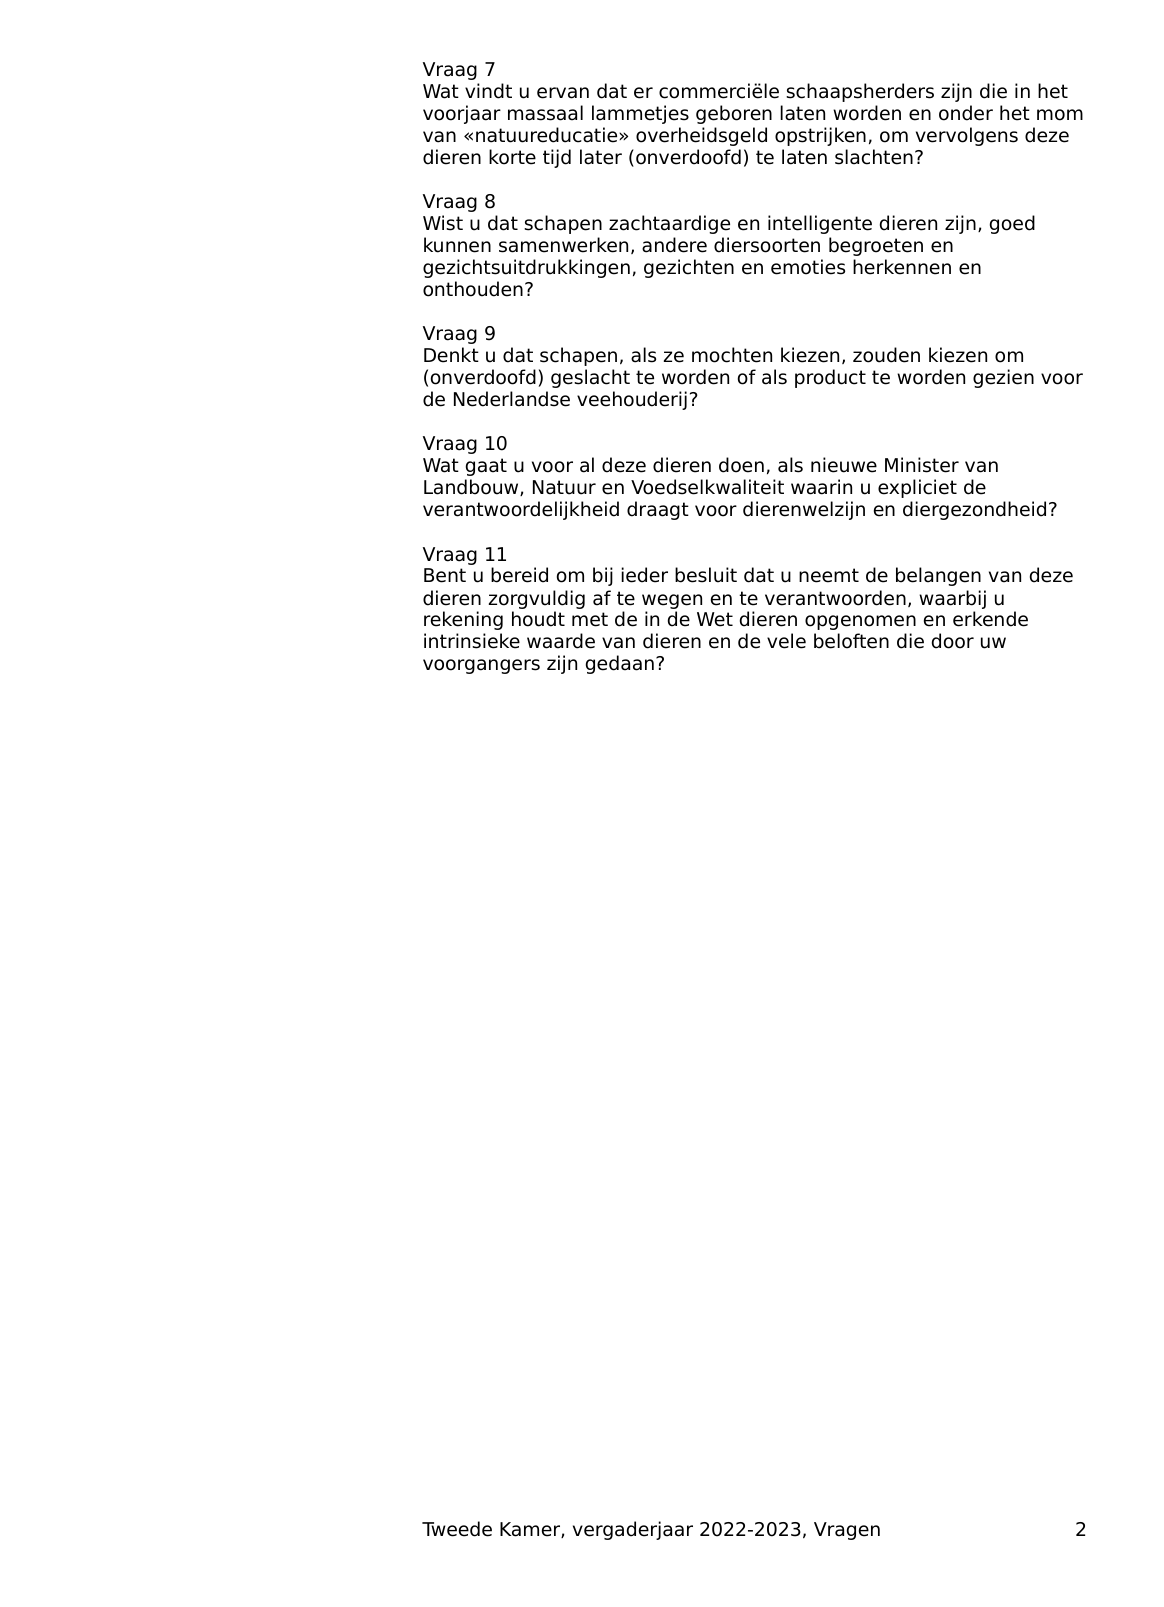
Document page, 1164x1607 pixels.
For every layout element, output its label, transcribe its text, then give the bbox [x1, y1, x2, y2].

text Vraag 7 [422, 59, 1087, 81]
text Vraag 9 [422, 323, 1087, 345]
text Vraag 8 [422, 191, 1087, 213]
text Vraag 10 [422, 433, 1087, 455]
text Bent u bereid om bij ieder besluit dat u neemt de belangen van deze dieren zorgvuldig af te wegen en te verantwoorden, waarbij u rekening houdt met de in de Wet dieren opgenomen en erkende intrinsieke waarde van dieren en de vele beloften die door uw voorgangers zijn gedaan? [422, 565, 1087, 675]
text Wat vindt u ervan dat er commerciële schaapsherders zijn die in het voorjaar massaal lammetjes geboren laten worden en onder het mom van «natuureducatie» overheidsgeld opstrijken, om vervolgens deze dieren korte tijd later (onverdoofd) te laten slachten? [422, 81, 1087, 169]
text Denkt u dat schapen, als ze mochten kiezen, zouden kiezen om (onverdoofd) geslacht te worden of als product te worden gezien voor de Nederlandse veehouderij? [422, 345, 1087, 411]
text Vraag 11 [422, 543, 1087, 565]
text Wat gaat u voor al deze dieren doen, als nieuwe Minister van Landbouw, Natuur en Voedselkwaliteit waarin u expliciet de verantwoordelijkheid draagt voor dierenwelzijn en diergezondheid? [422, 455, 1087, 521]
text Wist u dat schapen zachtaardige en intelligente dieren zijn, goed kunnen samenwerken, andere diersoorten begroeten en gezichtsuitdrukkingen, gezichten en emoties herkennen en onthouden? [422, 213, 1087, 301]
